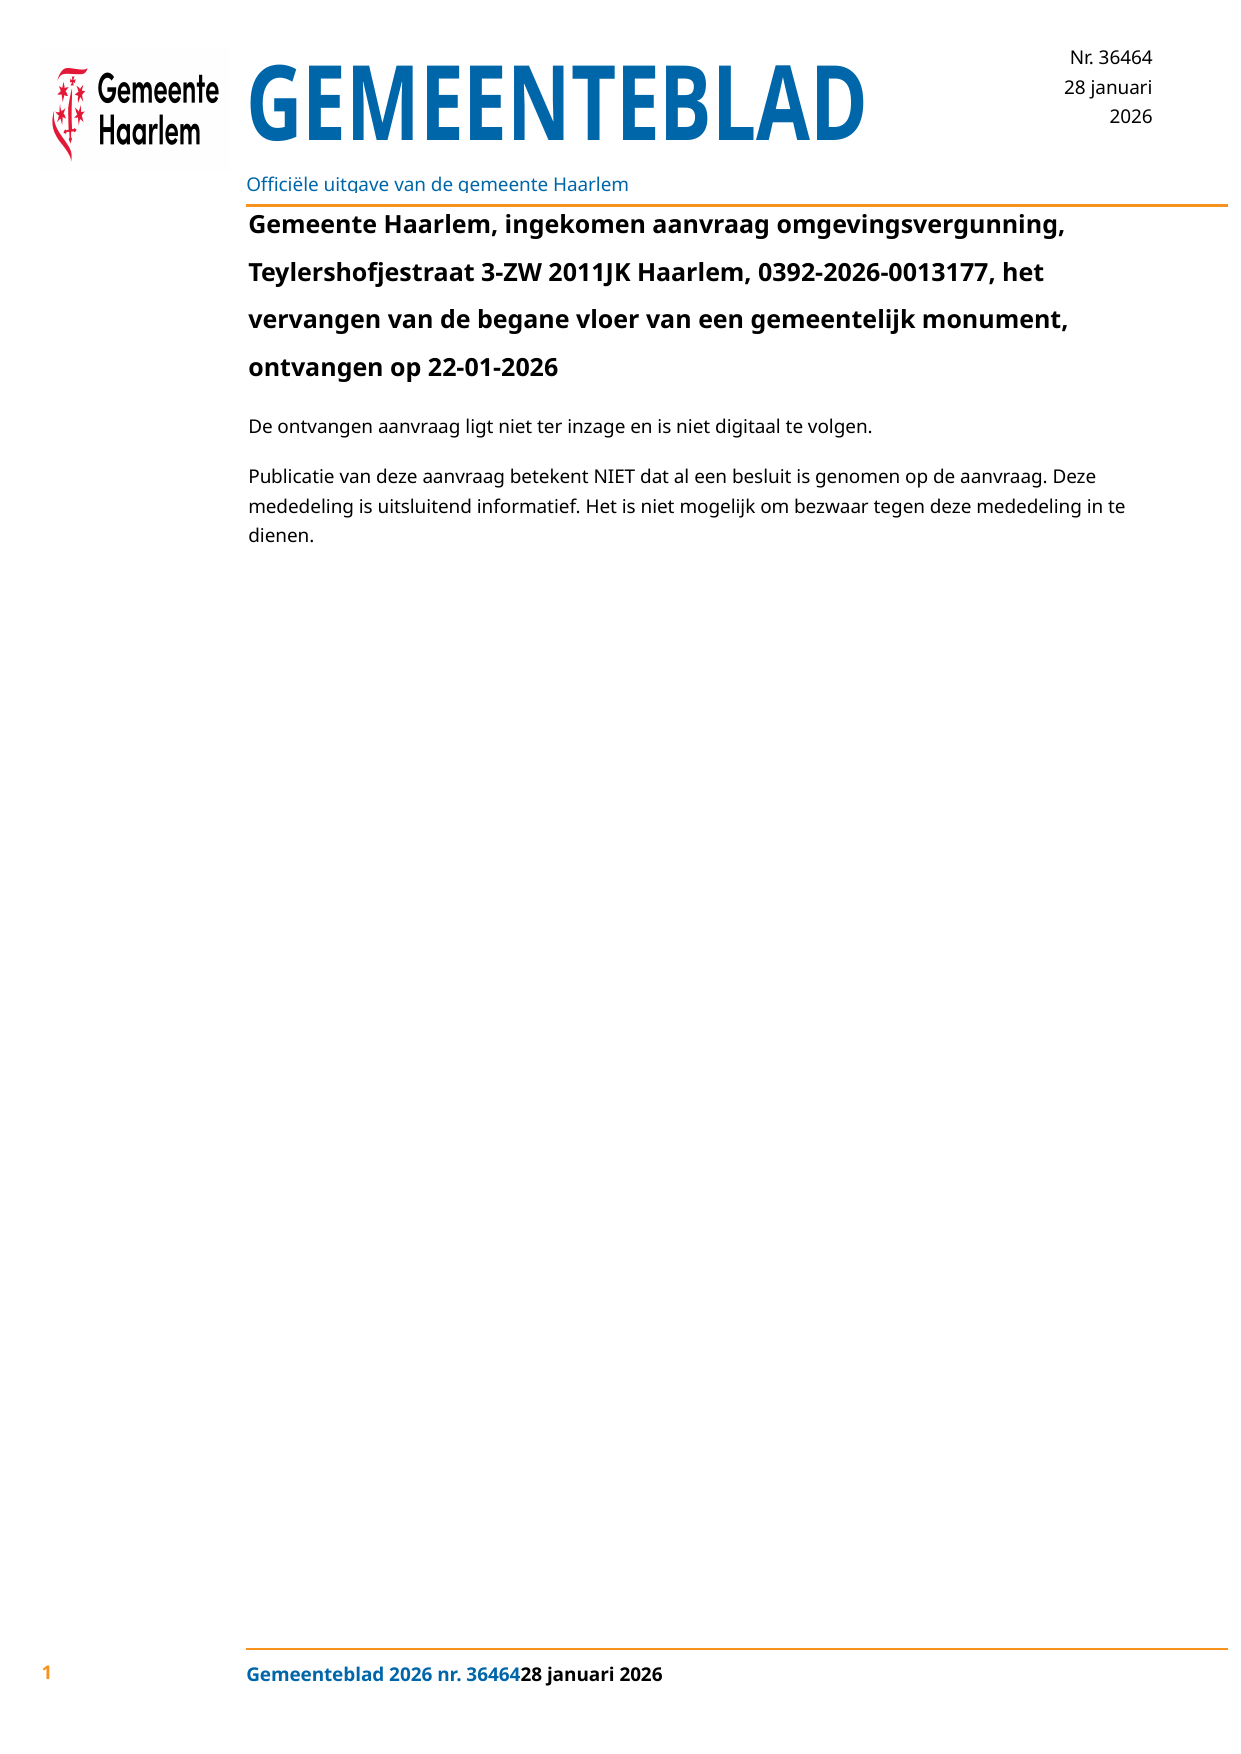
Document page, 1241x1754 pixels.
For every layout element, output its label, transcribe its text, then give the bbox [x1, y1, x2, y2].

picture [41, 47, 231, 172]
text Publicatie van deze aanvraag betekent NIET dat al een besluit is genomen op de aanvraag. Deze mededeling is uitsluitend informatief. Het is niet mogelijk om bezwaar tegen deze mededeling in te dienen. [248, 463, 1152, 548]
text Gemeente Haarlem, ingekomen aanvraag omgevingsvergunning, Teylershofjestraat 3-ZW 2011JK Haarlem, 0392-2026-0013177, het vervangen van de begane vloer van een gemeentelijk monument, ontvangen op 22-01-2026 [248, 207, 1152, 384]
text De ontvangen aanvraag ligt niet ter inzage en is niet digitaal te volgen. [248, 413, 1152, 439]
